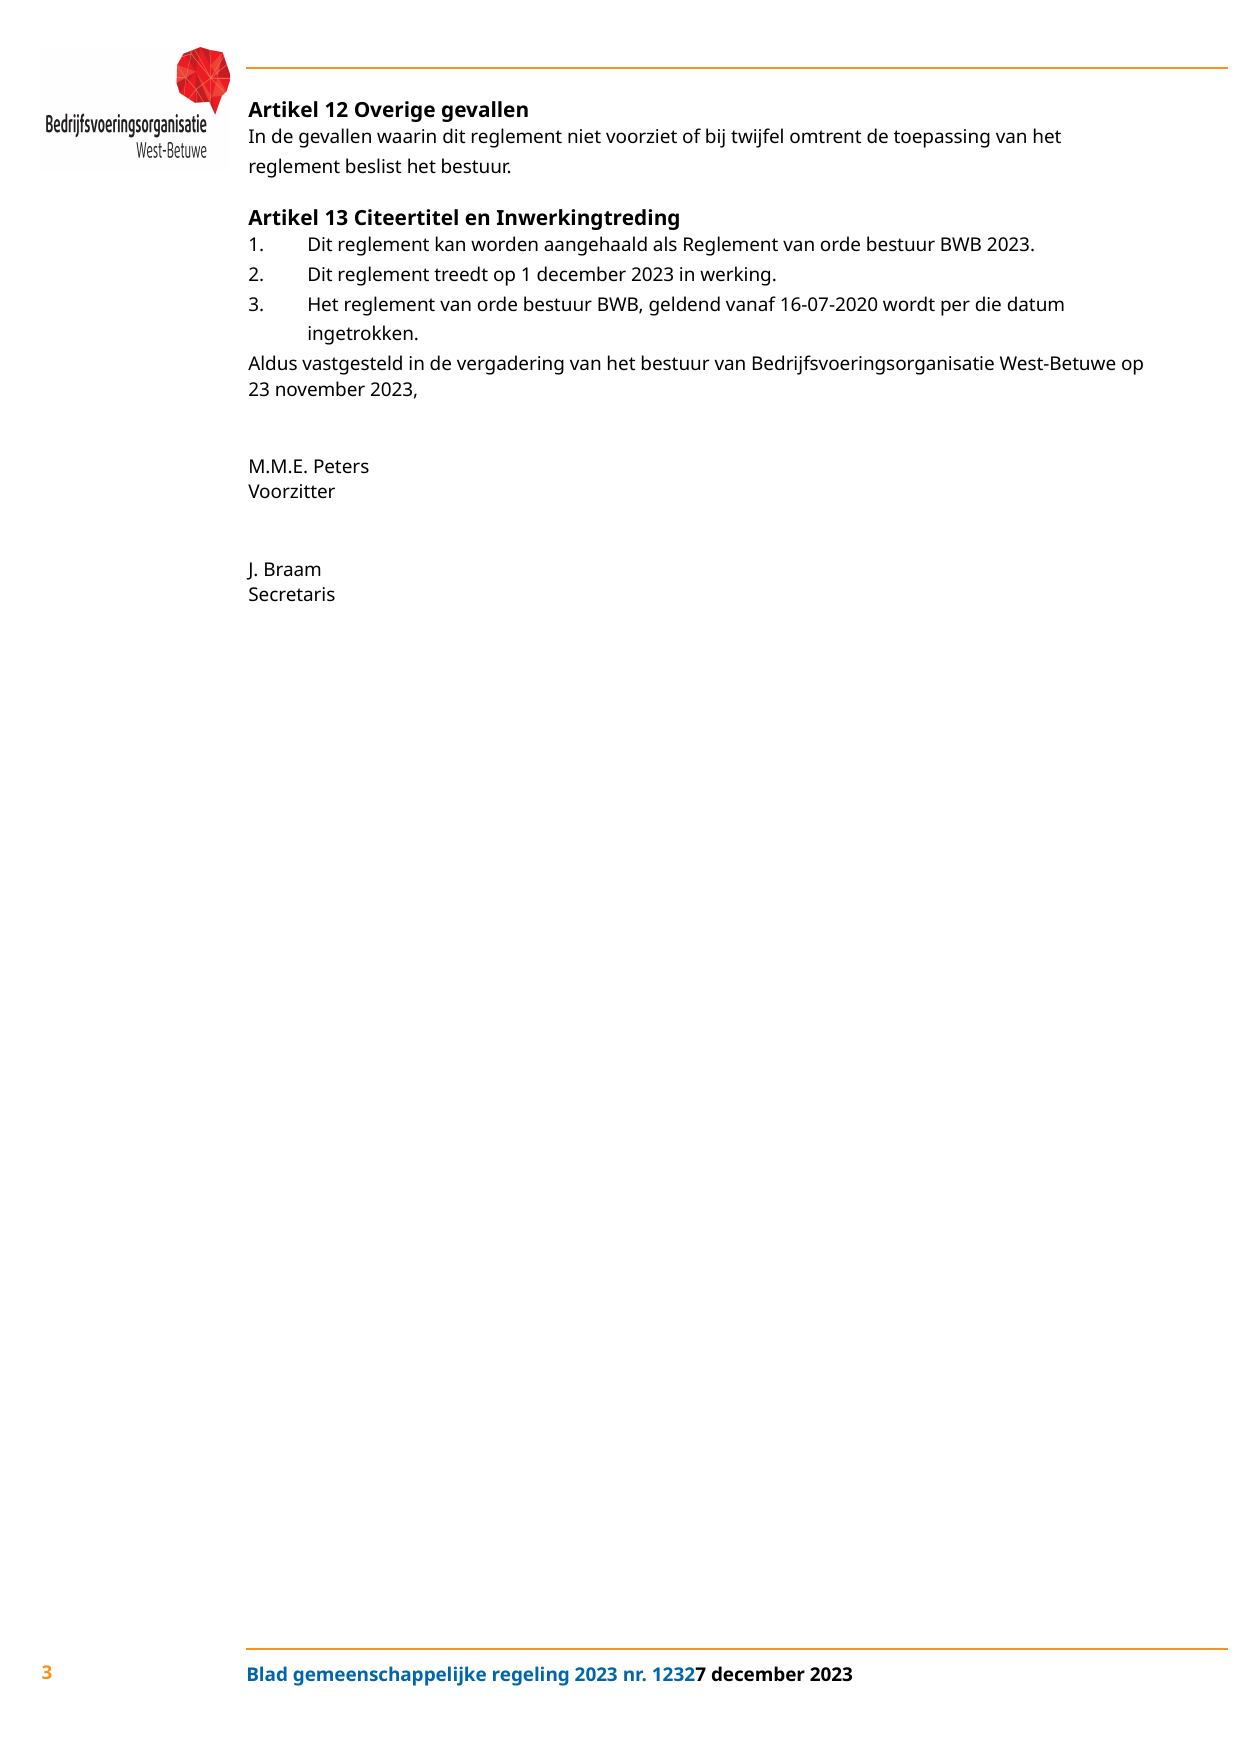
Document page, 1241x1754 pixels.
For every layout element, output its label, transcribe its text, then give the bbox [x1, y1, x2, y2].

text Aldus vastgesteld in de vergadering van het bestuur van Bedrijfsvoeringsorganisatie West-Betuwe op 23 november 2023, [248, 350, 1152, 401]
picture [41, 47, 231, 172]
text Secretaris [248, 582, 1152, 607]
list Dit reglement treedt op 1 december 2023 in werking. [248, 261, 1152, 287]
text Artikel 13 Citeertitel en Inwerkingtreding [248, 203, 1152, 232]
list Dit reglement kan worden aangehaald als Reglement van orde bestuur BWB 2023. [248, 232, 1152, 257]
text In de gevallen waarin dit reglement niet voorziet of bij twijfel omtrent de toepassing van het reglement beslist het bestuur. [248, 123, 1152, 178]
text J. Braam [248, 556, 1152, 582]
text Artikel 12 Overige gevallen [248, 95, 1152, 123]
list Het reglement van orde bestuur BWB, geldend vanaf 16-07-2020 wordt per die datum ingetrokken. [248, 291, 1152, 346]
text M.M.E. Peters [248, 453, 1152, 479]
text Voorzitter [248, 479, 1152, 504]
